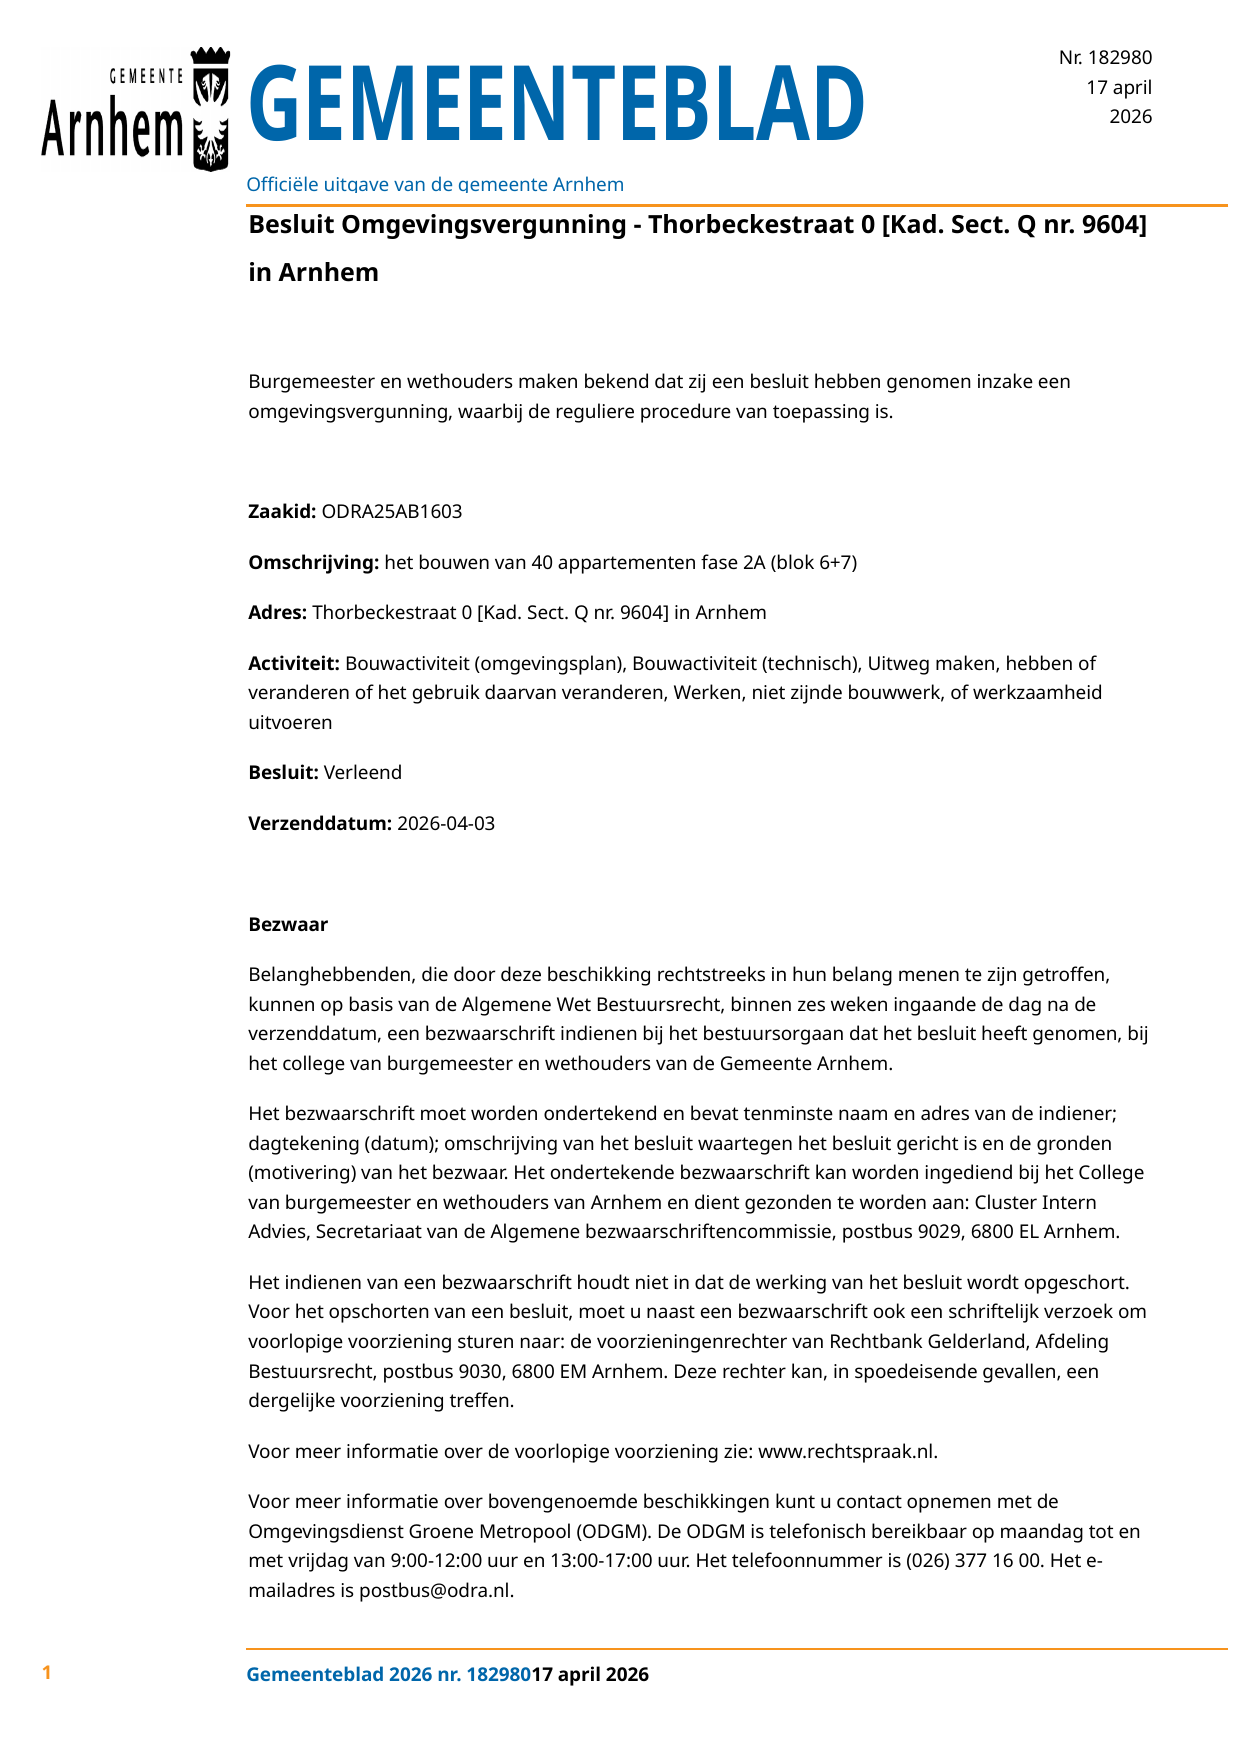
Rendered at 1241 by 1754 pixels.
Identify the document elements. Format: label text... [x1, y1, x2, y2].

text Voor meer informatie over de voorlopige voorziening zie: www.rechtspraak.nl. [248, 1438, 1152, 1464]
text Adres: Thorbeckestraat 0 [Kad. Sect. Q nr. 9604] in Arnhem [248, 599, 1152, 625]
text Belanghebbenden, die door deze beschikking rechtstreeks in hun belang menen te zijn getroffen, kunnen op basis van de Algemene Wet Bestuursrecht, binnen zes weken ingaande de dag na de verzenddatum, een bezwaarschrift indienen bij het bestuursorgaan dat het besluit heeft genomen, bij het college van burgemeester en wethouders van de Gemeente Arnhem. [248, 961, 1152, 1076]
text Bezwaar [248, 911, 1152, 937]
text Het bezwaarschrift moet worden ondertekend en bevat tenminste naam en adres van de indiener; dagtekening (datum); omschrijving van het besluit waartegen het besluit gericht is en de gronden (motivering) van het bezwaar. Het ondertekende bezwaarschrift kan worden ingediend bij het College van burgemeester en wethouders van Arnhem en dient gezonden te worden aan: Cluster Intern Advies, Secretariaat van de Algemene bezwaarschriftencommissie, postbus 9029, 6800 EL Arnhem. [248, 1100, 1152, 1244]
text Besluit: Verleend [248, 759, 1152, 785]
text Omschrijving: het bouwen van 40 appartementen fase 2A (blok 6+7) [248, 549, 1152, 575]
text Het indienen van een bezwaarschrift houdt niet in dat de werking van het besluit wordt opgeschort. Voor het opschorten van een besluit, moet u naast een bezwaarschrift ook een schriftelijk verzoek om voorlopige voorziening sturen naar: de voorzieningenrechter van Rechtbank Gelderland, Afdeling Bestuursrecht, postbus 9030, 6800 EM Arnhem. Deze rechter kan, in spoedeisende gevallen, een dergelijke voorziening treffen. [248, 1269, 1152, 1413]
text Zaakid: ODRA25AB1603 [248, 499, 1152, 524]
text Besluit Omgevingsvergunning - Thorbeckestraat 0 [Kad. Sect. Q nr. 9604] in Arnhem [248, 207, 1152, 288]
text Voor meer informatie over bovengenoemde beschikkingen kunt u contact opnemen met de Omgevingsdienst Groene Metropool (ODGM). De ODGM is telefonisch bereikbaar op maandag tot en met vrijdag van 9:00-12:00 uur en 13:00-17:00 uur. Het telefoonnummer is (026) 377 16 00. Het e-mailadres is postbus@odra.nl. [248, 1488, 1152, 1603]
text Burgemeester en wethouders maken bekend dat zij een besluit hebben genomen inzake een omgevingsvergunning, waarbij de reguliere procedure van toepassing is. [248, 368, 1152, 424]
text Activiteit: Bouwactiviteit (omgevingsplan), Bouwactiviteit (technisch), Uitweg maken, hebben of veranderen of het gebruik daarvan veranderen, Werken, niet zijnde bouwwerk, of werkzaamheid uitvoeren [248, 650, 1152, 735]
text Verzenddatum: 2026-04-03 [248, 810, 1152, 836]
picture [41, 47, 231, 172]
